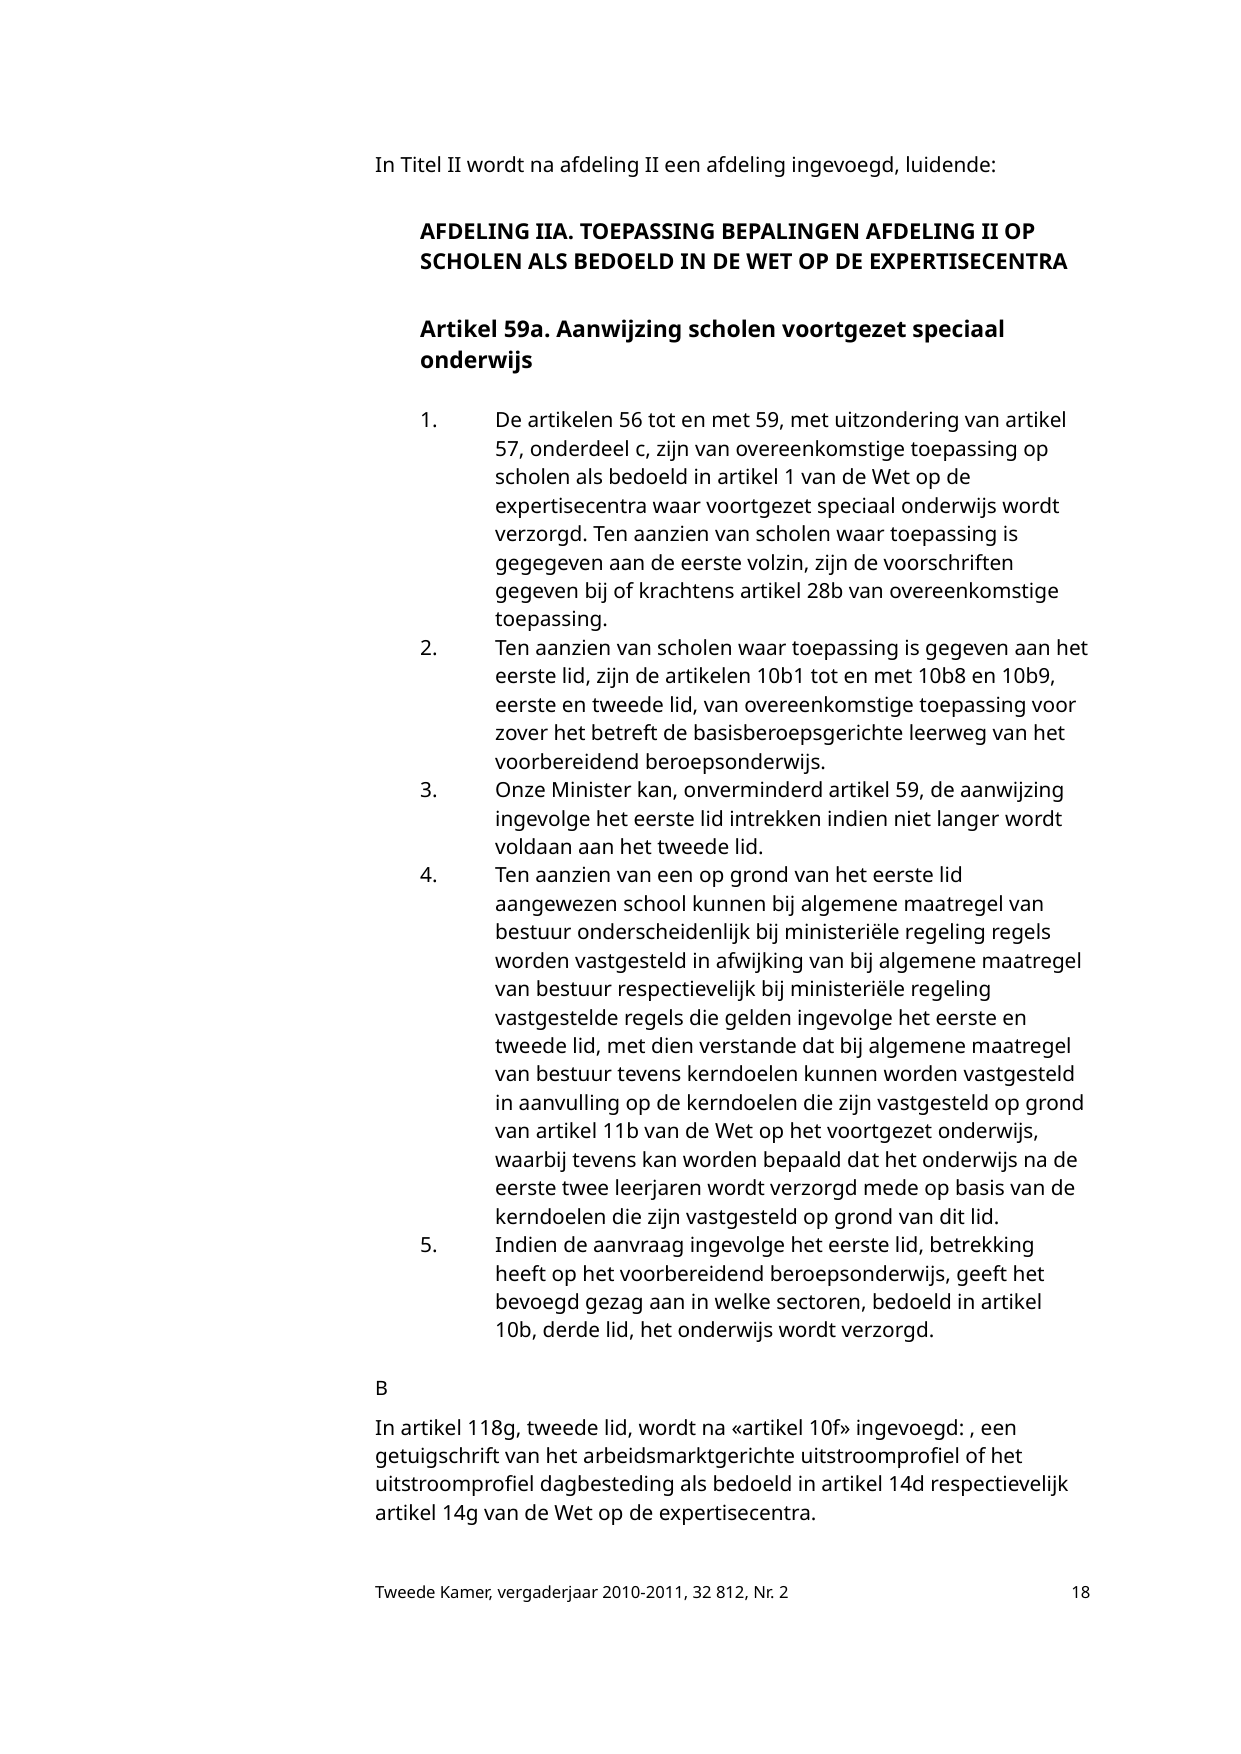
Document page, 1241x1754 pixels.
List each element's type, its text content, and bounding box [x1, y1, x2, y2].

subtitle Artikel 59a. Aanwijzing scholen voortgezet speciaal onderwijs [420, 313, 1090, 376]
text In artikel 118g, tweede lid, wordt na «artikel 10f» ingevoegd: , een getuigschrift van het arbeidsmarktgerichte uitstroomprofiel of het uitstroomprofiel dagbesteding als bedoeld in artikel 14d respectievelijk artikel 14g van de Wet op de expertisecentra. [375, 1413, 1090, 1526]
list Indien de aanvraag ingevolge het eerste lid, betrekking heeft op het voorbereidend beroepsonderwijs, geeft het bevoegd gezag aan in welke sectoren, bedoeld in artikel 10b, derde lid, het onderwijs wordt verzorgd. [420, 1230, 1090, 1344]
list Ten aanzien van een op grond van het eerste lid aangewezen school kunnen bij algemene maatregel van bestuur onderscheidenlijk bij ministeriële regeling regels worden vastgesteld in afwijking van bij algemene maatregel van bestuur respectievelijk bij ministeriële regeling vastgestelde regels die gelden ingevolge het eerste en tweede lid, met dien verstande dat bij algemene maatregel van bestuur tevens kerndoelen kunnen worden vastgesteld in aanvulling op de kerndoelen die zijn vastgesteld op grond van artikel 11b van de Wet op het voortgezet onderwijs, waarbij tevens kan worden bepaald dat het onderwijs na de eerste twee leerjaren wordt verzorgd mede op basis van de kerndoelen die zijn vastgesteld op grond van dit lid. [420, 861, 1090, 1230]
text In Titel II wordt na afdeling II een afdeling ingevoegd, luidende: [375, 150, 1090, 178]
subtitle AFDELING IIA. TOEPASSING BEPALINGEN AFDELING II OP SCHOLEN ALS BEDOELD IN DE WET OP DE EXPERTISECENTRA [420, 216, 1090, 276]
list De artikelen 56 tot en met 59, met uitzondering van artikel 57, onderdeel c, zijn van overeenkomstige toepassing op scholen als bedoeld in artikel 1 van de Wet op de expertisecentra waar voortgezet speciaal onderwijs wordt verzorgd. Ten aanzien van scholen waar toepassing is gegegeven aan de eerste volzin, zijn de voorschriften gegeven bij of krachtens artikel 28b van overeenkomstige toepassing. [420, 406, 1090, 633]
list Ten aanzien van scholen waar toepassing is gegeven aan het eerste lid, zijn de artikelen 10b1 tot en met 10b8 en 10b9, eerste en tweede lid, van overeenkomstige toepassing voor zover het betreft de basisberoepsgerichte leerweg van het voorbereidend beroepsonderwijs. [420, 633, 1090, 775]
list Onze Minister kan, onverminderd artikel 59, de aanwijzing ingevolge het eerste lid intrekken indien niet langer wordt voldaan aan het tweede lid. [420, 775, 1090, 861]
text B [375, 1374, 1090, 1401]
